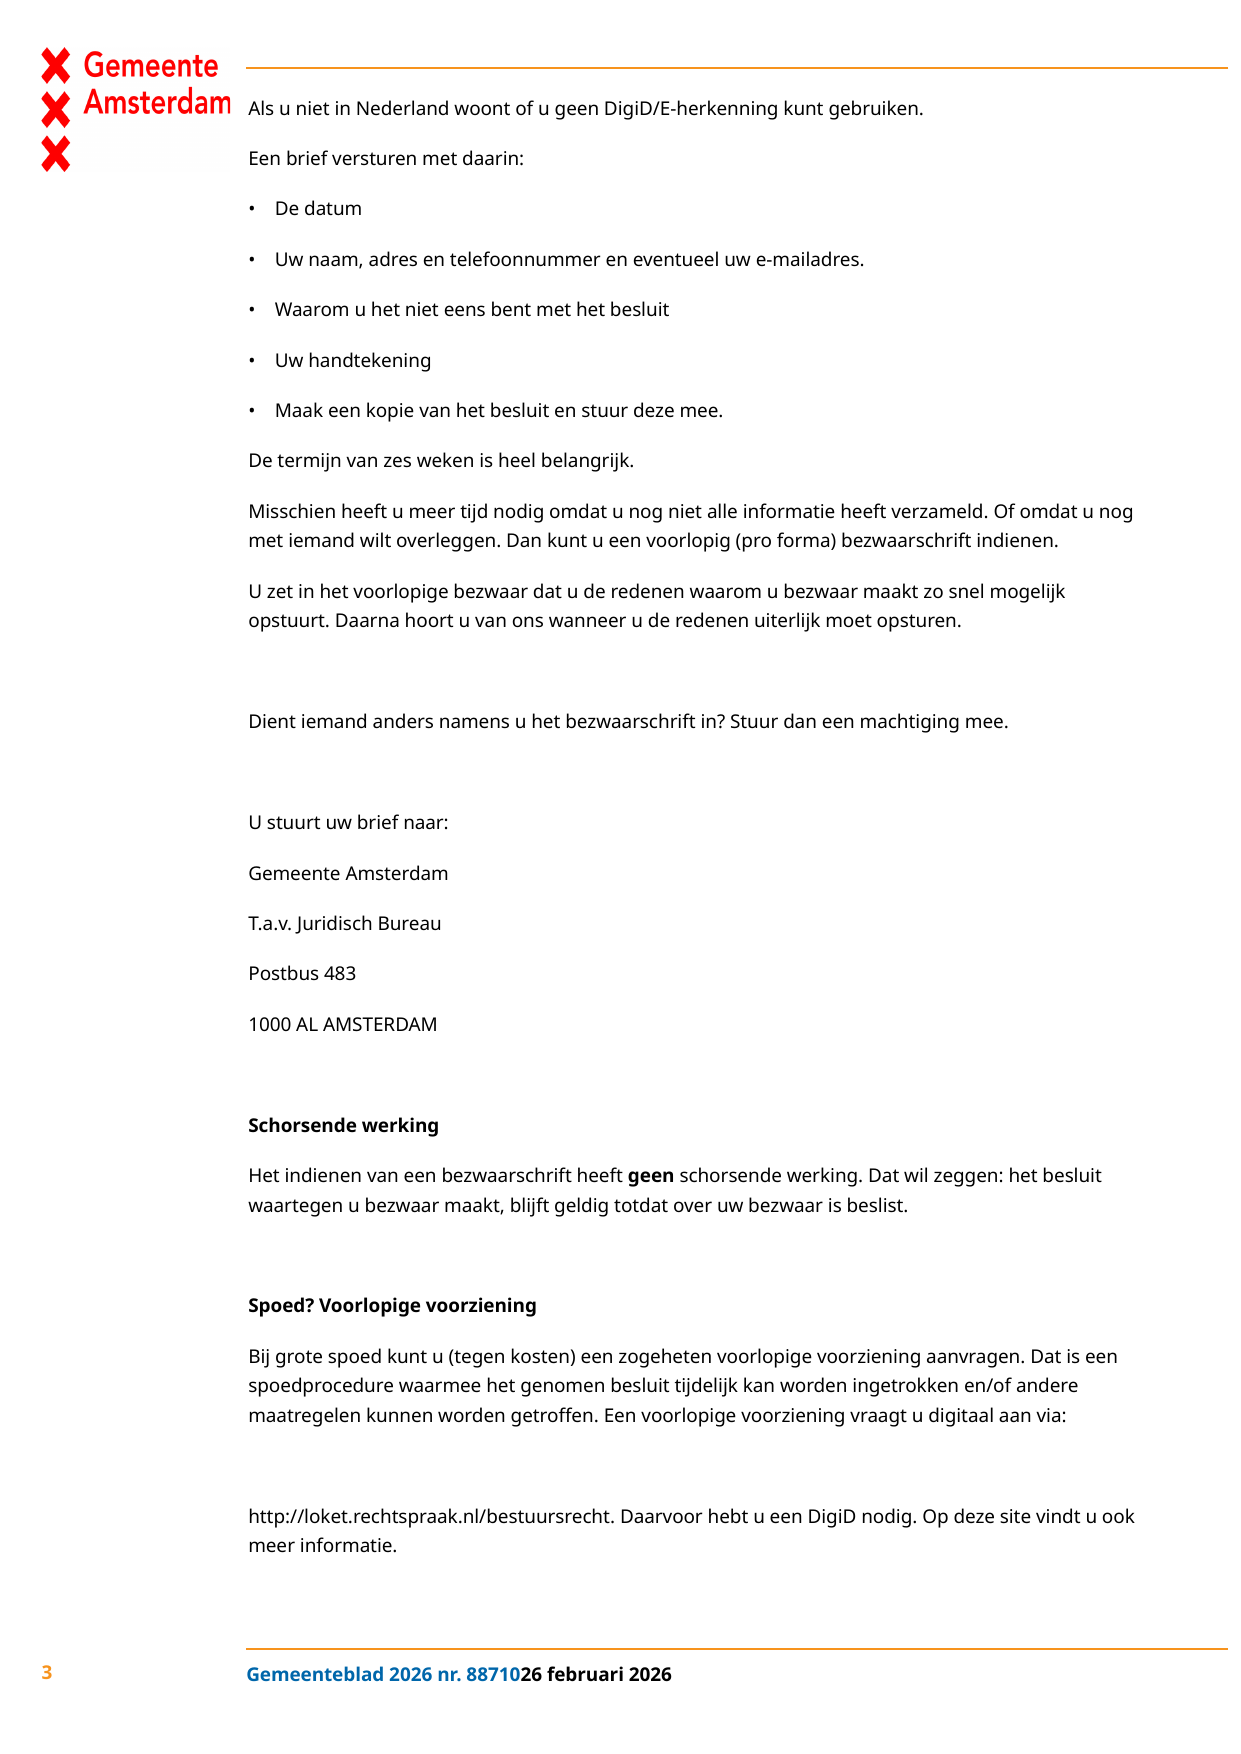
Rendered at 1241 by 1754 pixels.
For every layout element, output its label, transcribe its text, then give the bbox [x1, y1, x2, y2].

text U stuurt uw brief naar: [248, 809, 1152, 835]
text Postbus 483 [248, 961, 1152, 986]
text Misschien heeft u meer tijd nodig omdat u nog niet alle informatie heeft verzameld. Of omdat u nog met iemand wilt overleggen. Dan kunt u een voorlopig (pro forma) bezwaarschrift indienen. [248, 498, 1152, 553]
text 1000 AL AMSTERDAM [248, 1011, 1152, 1037]
text • Uw naam, adres en telefoonnummer en eventueel uw e-mailadres. [248, 246, 1152, 272]
text De termijn van zes weken is heel belangrijk. [248, 448, 1152, 473]
text Dient iemand anders namens u het bezwaarschrift in? Stuur dan een machtiging mee. [248, 708, 1152, 734]
text Schorsende werking [248, 1112, 1152, 1138]
text http://loket.rechtspraak.nl/bestuursrecht. Daarvoor hebt u een DigiD nodig. Op deze site vindt u ook meer informatie. [248, 1503, 1152, 1558]
text • Uw handtekening [248, 347, 1152, 373]
text Het indienen van een bezwaarschrift heeft geen schorsende werking. Dat wil zeggen: het besluit waartegen u bezwaar maakt, blijft geldig totdat over uw bezwaar is beslist. [248, 1162, 1152, 1218]
text • Maak een kopie van het besluit en stuur deze mee. [248, 397, 1152, 423]
text Als u niet in Nederland woont of u geen DigiD/E-herkenning kunt gebruiken. [248, 95, 1152, 121]
text • Waarom u het niet eens bent met het besluit [248, 296, 1152, 322]
text Gemeente Amsterdam [248, 860, 1152, 886]
text T.a.v. Juridisch Bureau [248, 910, 1152, 936]
text U zet in het voorlopige bezwaar dat u de redenen waarom u bezwaar maakt zo snel mogelijk opstuurt. Daarna hoort u van ons wanneer u de redenen uiterlijk moet opsturen. [248, 578, 1152, 633]
text Spoed? Voorlopige voorziening [248, 1293, 1152, 1318]
picture [41, 47, 231, 172]
text Bij grote spoed kunt u (tegen kosten) een zogeheten voorlopige voorziening aanvragen. Dat is een spoedprocedure waarmee het genomen besluit tijdelijk kan worden ingetrokken en/of andere maatregelen kunnen worden getroffen. Een voorlopige voorziening vraagt u digitaal aan via: [248, 1343, 1152, 1428]
text Een brief versturen met daarin: [248, 145, 1152, 171]
text • De datum [248, 196, 1152, 221]
